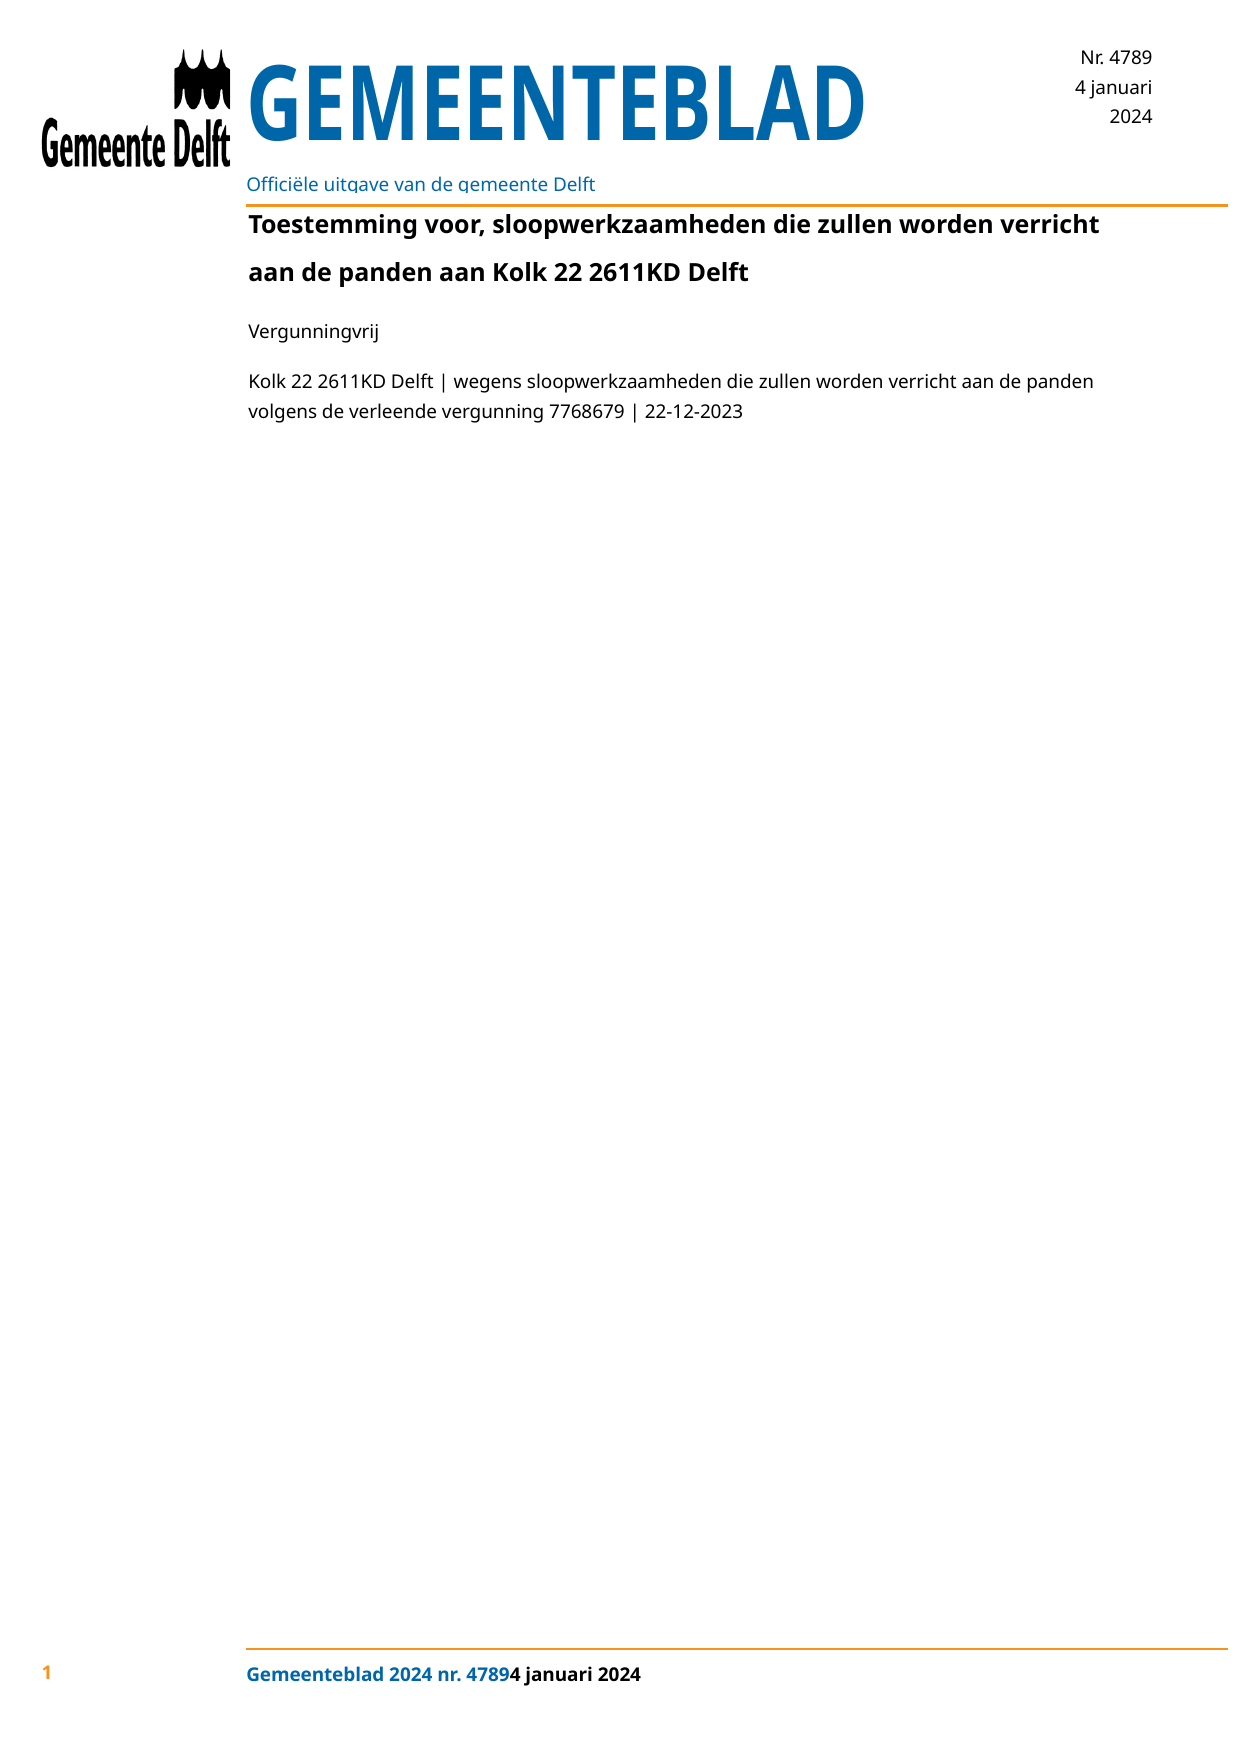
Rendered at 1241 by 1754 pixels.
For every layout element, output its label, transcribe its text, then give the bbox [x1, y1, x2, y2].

text Kolk 22 2611KD Delft | wegens sloopwerkzaamheden die zullen worden verricht aan de panden volgens de verleende vergunning 7768679 | 22-12-2023 [248, 368, 1152, 424]
picture [41, 47, 231, 172]
text Vergunningvrij [248, 318, 1152, 344]
text Toestemming voor, sloopwerkzaamheden die zullen worden verricht aan de panden aan Kolk 22 2611KD Delft [248, 207, 1152, 288]
